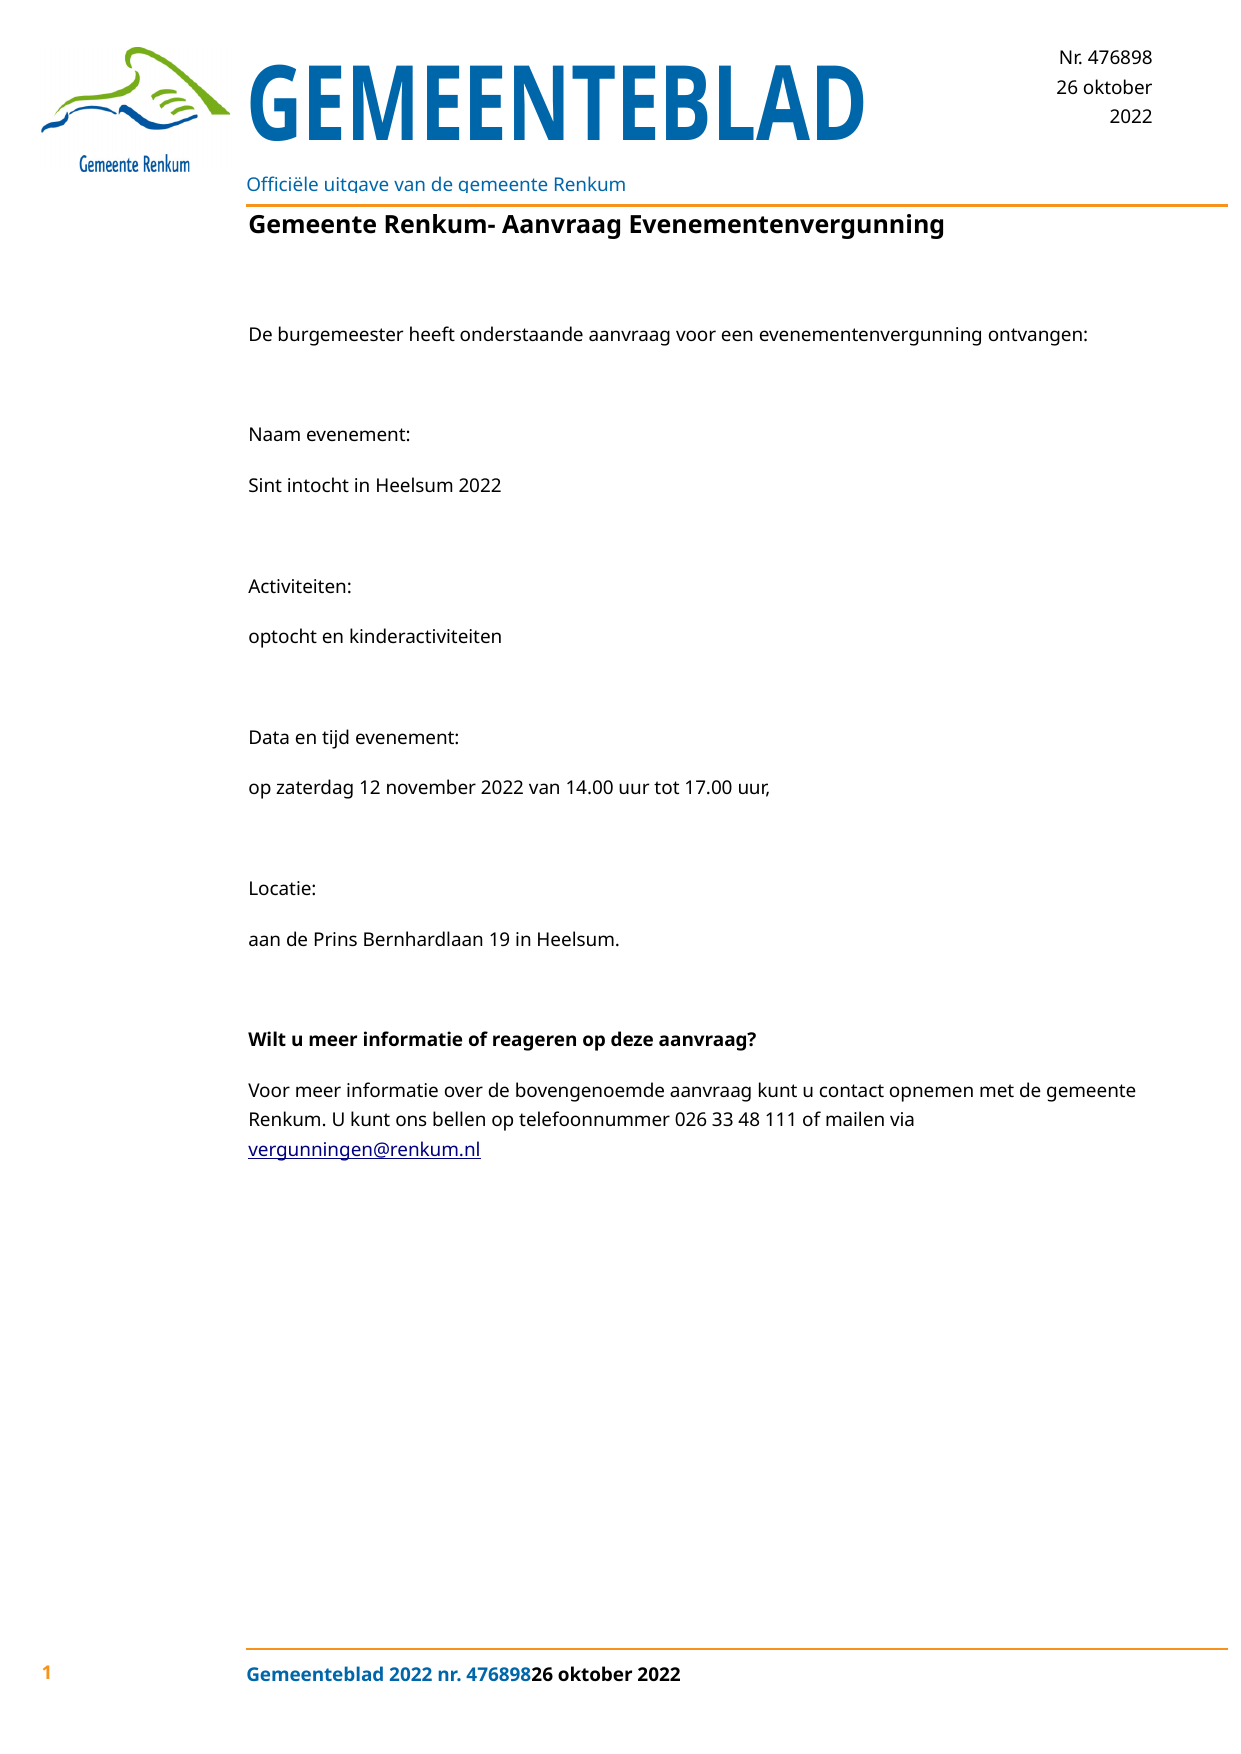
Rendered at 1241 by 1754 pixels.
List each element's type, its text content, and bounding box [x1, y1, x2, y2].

text Sint intocht in Heelsum 2022 [248, 472, 1152, 498]
text De burgemeester heeft onderstaande aanvraag voor een evenementenvergunning ontvangen: [248, 321, 1152, 346]
text optocht en kinderactiviteiten [248, 623, 1152, 649]
picture [41, 47, 231, 172]
text Voor meer informatie over de bovengenoemde aanvraag kunt u contact opnemen met de gemeente Renkum. U kunt ons bellen op telefoonnummer 026 33 48 111 of mailen via vergunningen@renkum.nl [248, 1077, 1152, 1162]
text Naam evenement: [248, 422, 1152, 447]
text Data en tijd evenement: [248, 724, 1152, 750]
text Gemeente Renkum- Aanvraag Evenementenvergunning [248, 207, 1152, 241]
text op zaterdag 12 november 2022 van 14.00 uur tot 17.00 uur, [248, 774, 1152, 800]
text Locatie: [248, 875, 1152, 901]
text aan de Prins Bernhardlaan 19 in Heelsum. [248, 926, 1152, 951]
text Activiteiten: [248, 573, 1152, 598]
text Wilt u meer informatie of reageren op deze aanvraag? [248, 1027, 1152, 1052]
